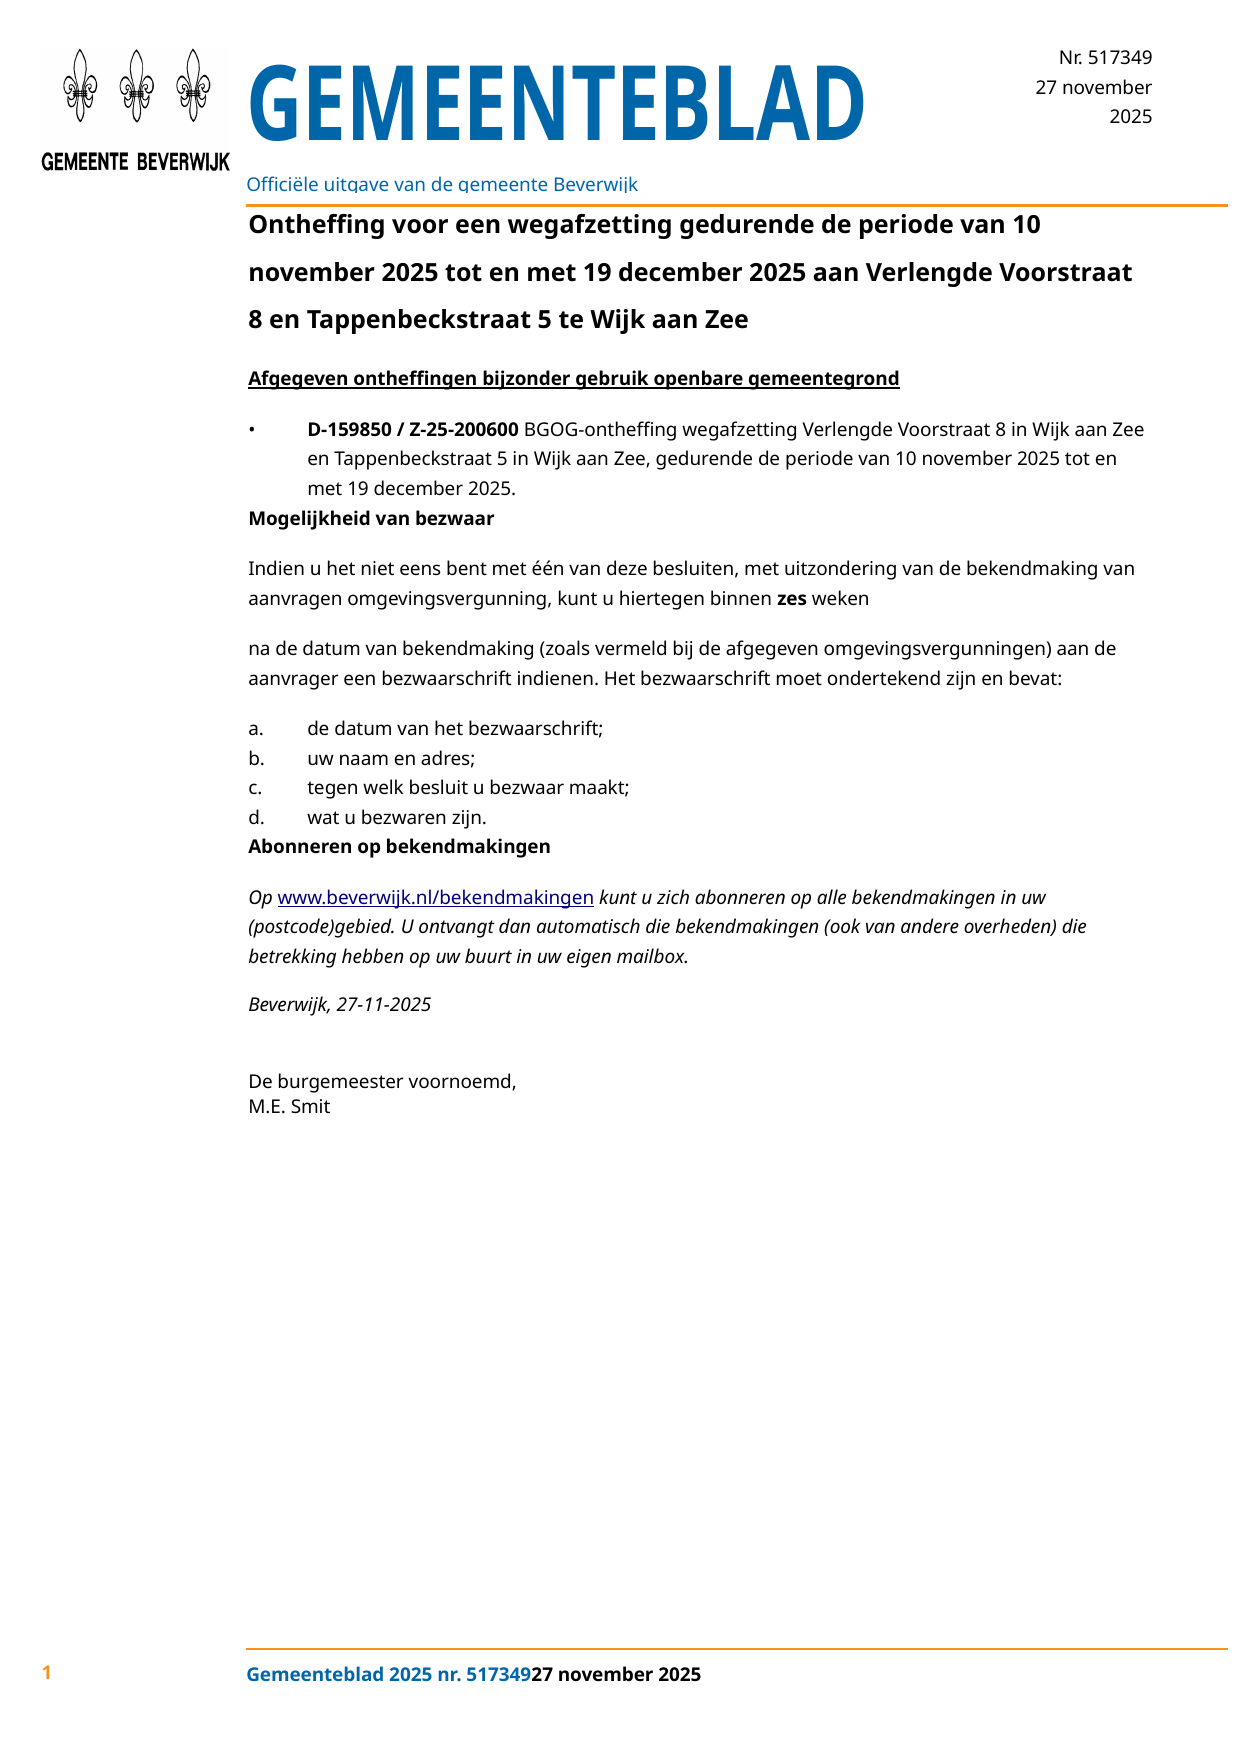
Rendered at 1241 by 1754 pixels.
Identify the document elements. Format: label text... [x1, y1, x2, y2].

text na de datum van bekendmaking (zoals vermeld bij de afgegeven omgevingsvergunningen) aan de aanvrager een bezwaarschrift indienen. Het bezwaarschrift moet ondertekend zijn en bevat: [248, 635, 1152, 690]
text De burgemeester voornoemd, [248, 1068, 1152, 1094]
picture [41, 47, 231, 172]
text Beverwijk, 27-11-2025 [248, 991, 1152, 1017]
list uw naam en adres; [248, 745, 1152, 770]
list wat u bezwaren zijn. [248, 804, 1152, 829]
list D-159850 / Z-25-200600 BGOG-ontheffing wegafzetting Verlengde Voorstraat 8 in Wijk aan Zee en Tappenbeckstraat 5 in Wijk aan Zee, gedurende de periode van 10 november 2025 tot en met 19 december 2025. [248, 416, 1152, 501]
list de datum van het bezwaarschrift; [248, 715, 1152, 741]
text Op www.beverwijk.nl/bekendmakingen kunt u zich abonneren op alle bekendmakingen in uw (postcode)gebied. U ontvangt dan automatisch die bekendmakingen (ook van andere overheden) die betrekking hebben op uw buurt in uw eigen mailbox. [248, 884, 1152, 969]
list tegen welk besluit u bezwaar maakt; [248, 774, 1152, 800]
text Abonneren op bekendmakingen [248, 833, 1152, 859]
text Indien u het niet eens bent met één van deze besluiten, met uitzondering van de bekendmaking van aanvragen omgevingsvergunning, kunt u hiertegen binnen zes weken [248, 555, 1152, 610]
text Mogelijkheid van bezwaar [248, 505, 1152, 530]
text Afgegeven ontheffingen bijzonder gebruik openbare gemeentegrond [248, 366, 1152, 391]
text M.E. Smit [248, 1094, 1152, 1119]
text Ontheffing voor een wegafzetting gedurende de periode van 10 november 2025 tot en met 19 december 2025 aan Verlengde Voorstraat 8 en Tappenbeckstraat 5 te Wijk aan Zee [248, 207, 1152, 336]
